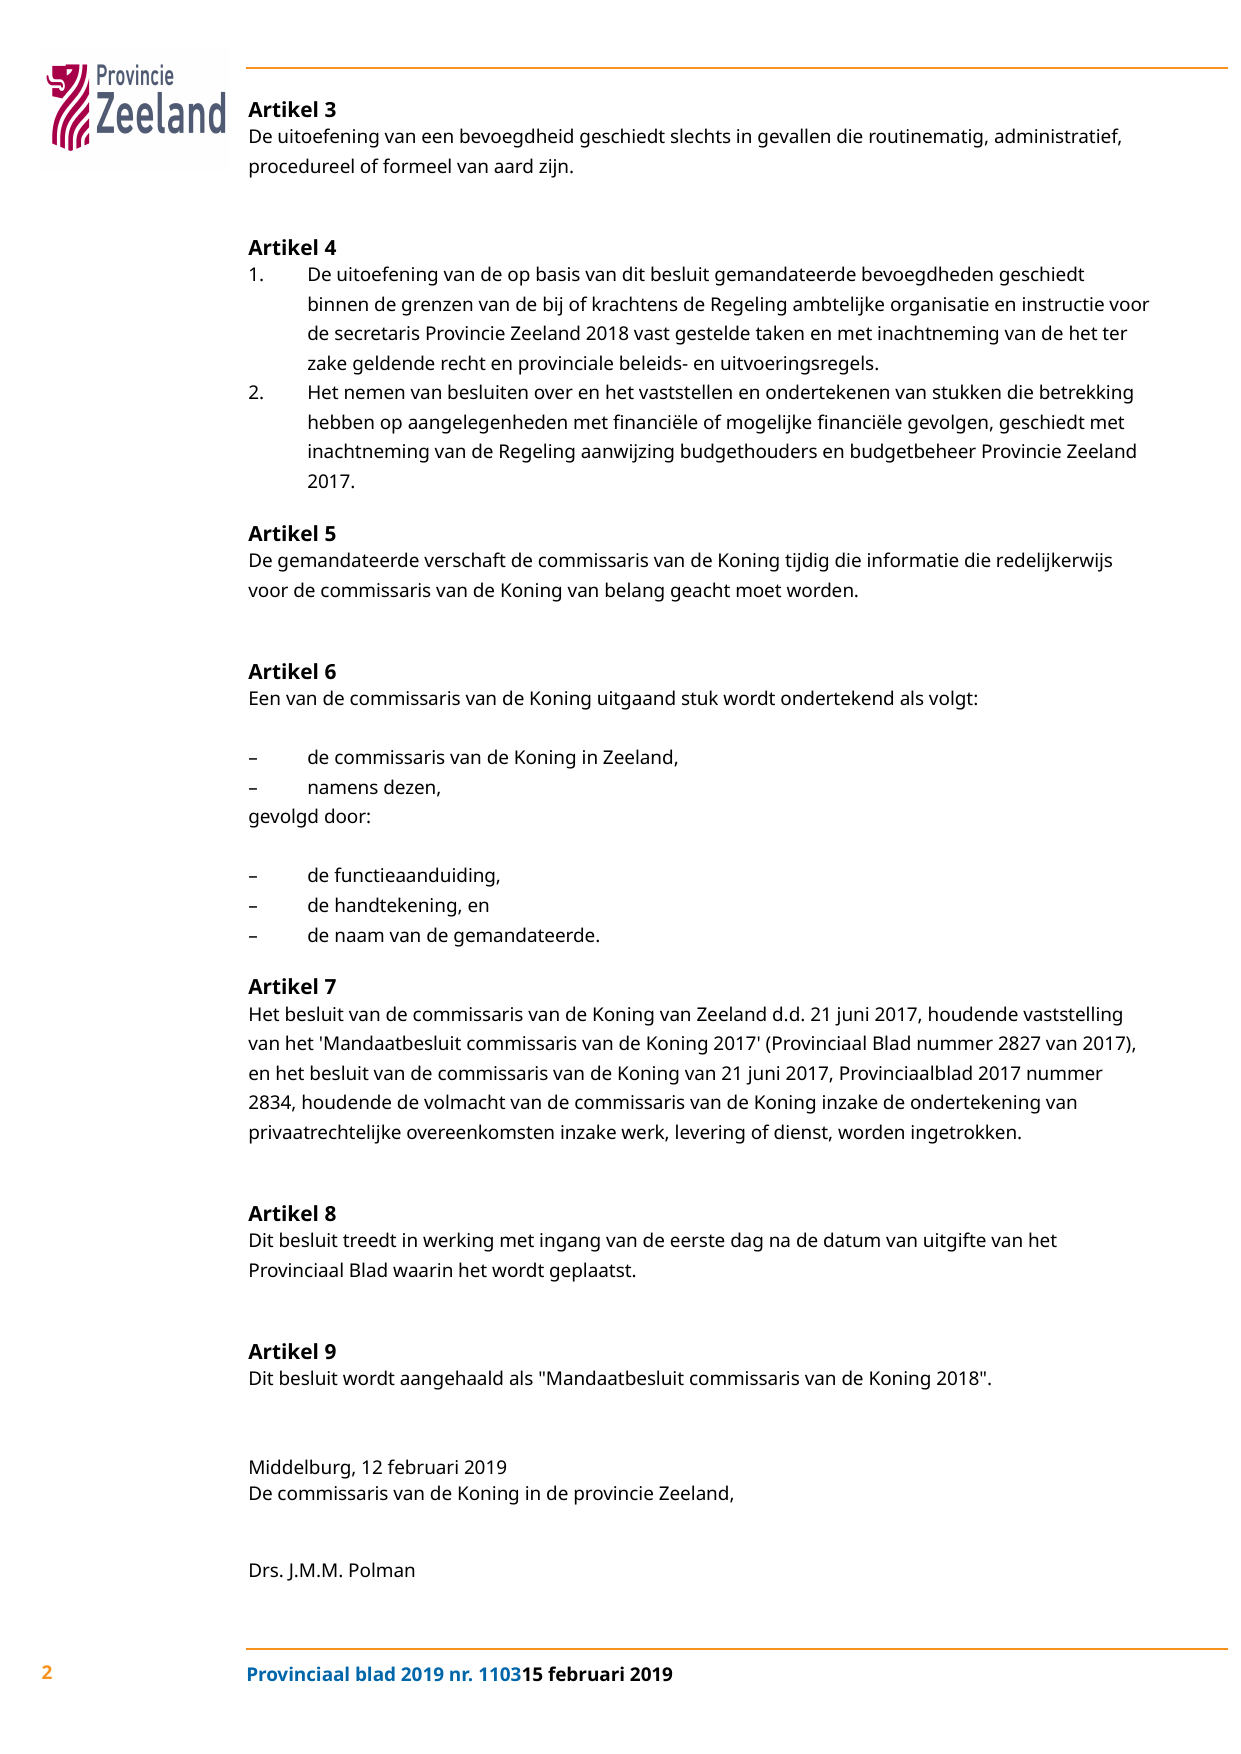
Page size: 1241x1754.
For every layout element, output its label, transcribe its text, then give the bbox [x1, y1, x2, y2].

list De uitoefening van de op basis van dit besluit gemandateerde bevoegdheden geschiedt binnen de grenzen van de bij of krachtens de Regeling ambtelijke organisatie en instructie voor de secretaris Provincie Zeeland 2018 vast gestelde taken en met inachtneming van de het ter zake geldende recht en provinciale beleids- en uitvoeringsregels. [248, 261, 1152, 376]
text Artikel 6 [248, 657, 1152, 685]
text gevolgd door: [248, 803, 1152, 829]
picture [41, 47, 231, 172]
text Dit besluit treedt in werking met ingang van de eerste dag na de datum van uitgifte van het Provinciaal Blad waarin het wordt geplaatst. [248, 1227, 1152, 1283]
list Het nemen van besluiten over en het vaststellen en ondertekenen van stukken die betrekking hebben op aangelegenheden met financiële of mogelijke financiële gevolgen, geschiedt met inachtneming van de Regeling aanwijzing budgethouders en budgetbeheer Provincie Zeeland 2017. [248, 379, 1152, 494]
text Artikel 9 [248, 1337, 1152, 1366]
text Artikel 3 [248, 95, 1152, 123]
text Drs. J.M.M. Polman [248, 1557, 1152, 1583]
text Een van de commissaris van de Koning uitgaand stuk wordt ondertekend als volgt: [248, 685, 1152, 711]
text De gemandateerde verschaft de commissaris van de Koning tijdig die informatie die redelijkerwijs voor de commissaris van de Koning van belang geacht moet worden. [248, 547, 1152, 602]
text Dit besluit wordt aangehaald als "Mandaatbesluit commissaris van de Koning 2018". [248, 1366, 1152, 1391]
text Artikel 8 [248, 1199, 1152, 1227]
list namens dezen, [248, 774, 1152, 800]
text De commissaris van de Koning in de provincie Zeeland, [248, 1480, 1152, 1506]
text Artikel 4 [248, 233, 1152, 261]
list de commissaris van de Koning in Zeeland, [248, 744, 1152, 770]
text Artikel 7 [248, 972, 1152, 1001]
text Artikel 5 [248, 519, 1152, 547]
text De uitoefening van een bevoegdheid geschiedt slechts in gevallen die routinematig, administratief, procedureel of formeel van aard zijn. [248, 123, 1152, 178]
list de naam van de gemandateerde. [248, 922, 1152, 948]
text Middelburg, 12 februari 2019 [248, 1454, 1152, 1480]
list de handtekening, en [248, 892, 1152, 918]
text Het besluit van de commissaris van de Koning van Zeeland d.d. 21 juni 2017, houdende vaststelling van het 'Mandaatbesluit commissaris van de Koning 2017' (Provinciaal Blad nummer 2827 van 2017), en het besluit van de commissaris van de Koning van 21 juni 2017, Provinciaalblad 2017 nummer 2834, houdende de volmacht van de commissaris van de Koning inzake de ondertekening van privaatrechtelijke overeenkomsten inzake werk, levering of dienst, worden ingetrokken. [248, 1001, 1152, 1145]
list de functieaanduiding, [248, 863, 1152, 888]
